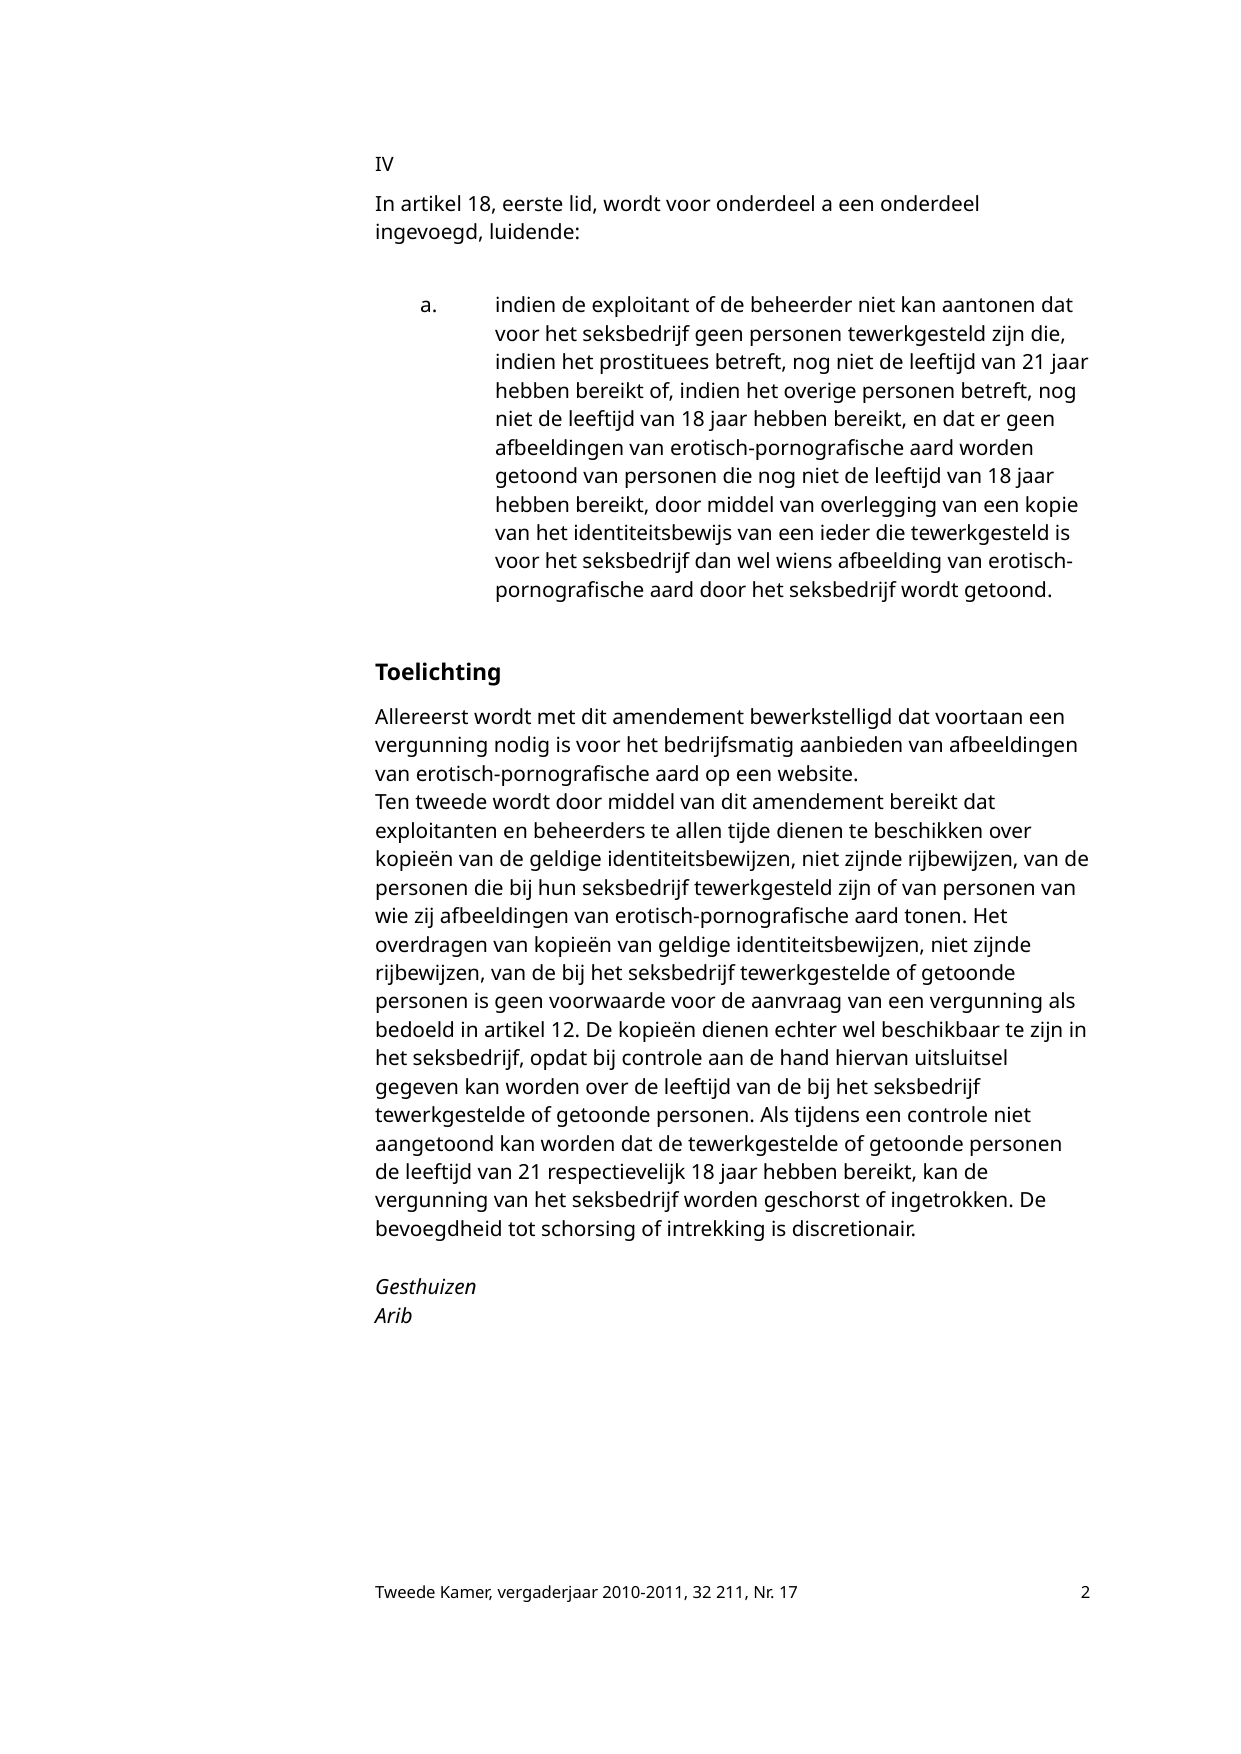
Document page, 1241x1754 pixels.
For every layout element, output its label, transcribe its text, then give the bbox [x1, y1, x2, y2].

subtitle Toelichting [375, 656, 1090, 687]
text In artikel 18, eerste lid, wordt voor onderdeel a een onderdeel ingevoegd, luidende: [375, 189, 1090, 246]
text Gesthuizen [375, 1272, 1090, 1301]
text Ten tweede wordt door middel van dit amendement bereikt dat exploitanten en beheerders te allen tijde dienen te beschikken over kopieën van de geldige identiteitsbewijzen, niet zijnde rijbewijzen, van de personen die bij hun seksbedrijf tewerkgesteld zijn of van personen van wie zij afbeeldingen van erotisch-pornografische aard tonen. Het overdragen van kopieën van geldige identiteitsbewijzen, niet zijnde rijbewijzen, van de bij het seksbedrijf tewerkgestelde of getoonde personen is geen voorwaarde voor de aanvraag van een vergunning als bedoeld in artikel 12. De kopieën dienen echter wel beschikbaar te zijn in het seksbedrijf, opdat bij controle aan de hand hiervan uitsluitsel gegeven kan worden over de leeftijd van de bij het seksbedrijf tewerkgestelde of getoonde personen. Als tijdens een controle niet aangetoond kan worden dat de tewerkgestelde of getoonde personen de leeftijd van 21 respectievelijk 18 jaar hebben bereikt, kan de vergunning van het seksbedrijf worden geschorst of ingetrokken. De bevoegdheid tot schorsing of intrekking is discretionair. [375, 787, 1090, 1242]
text Allereerst wordt met dit amendement bewerkstelligd dat voortaan een vergunning nodig is voor het bedrijfsmatig aanbieden van afbeeldingen van erotisch-pornografische aard op een website. [375, 702, 1090, 787]
list indien de exploitant of de beheerder niet kan aantonen dat voor het seksbedrijf geen personen tewerkgesteld zijn die, indien het prostituees betreft, nog niet de leeftijd van 21 jaar hebben bereikt of, indien het overige personen betreft, nog niet de leeftijd van 18 jaar hebben bereikt, en dat er geen afbeeldingen van erotisch-pornografische aard worden getoond van personen die nog niet de leeftijd van 18 jaar hebben bereikt, door middel van overlegging van een kopie van het identiteitsbewijs van een ieder die tewerkgesteld is voor het seksbedrijf dan wel wiens afbeelding van erotisch-pornografische aard door het seksbedrijf wordt getoond. [420, 291, 1090, 603]
text Arib [375, 1301, 1090, 1329]
text IV [375, 150, 1090, 177]
